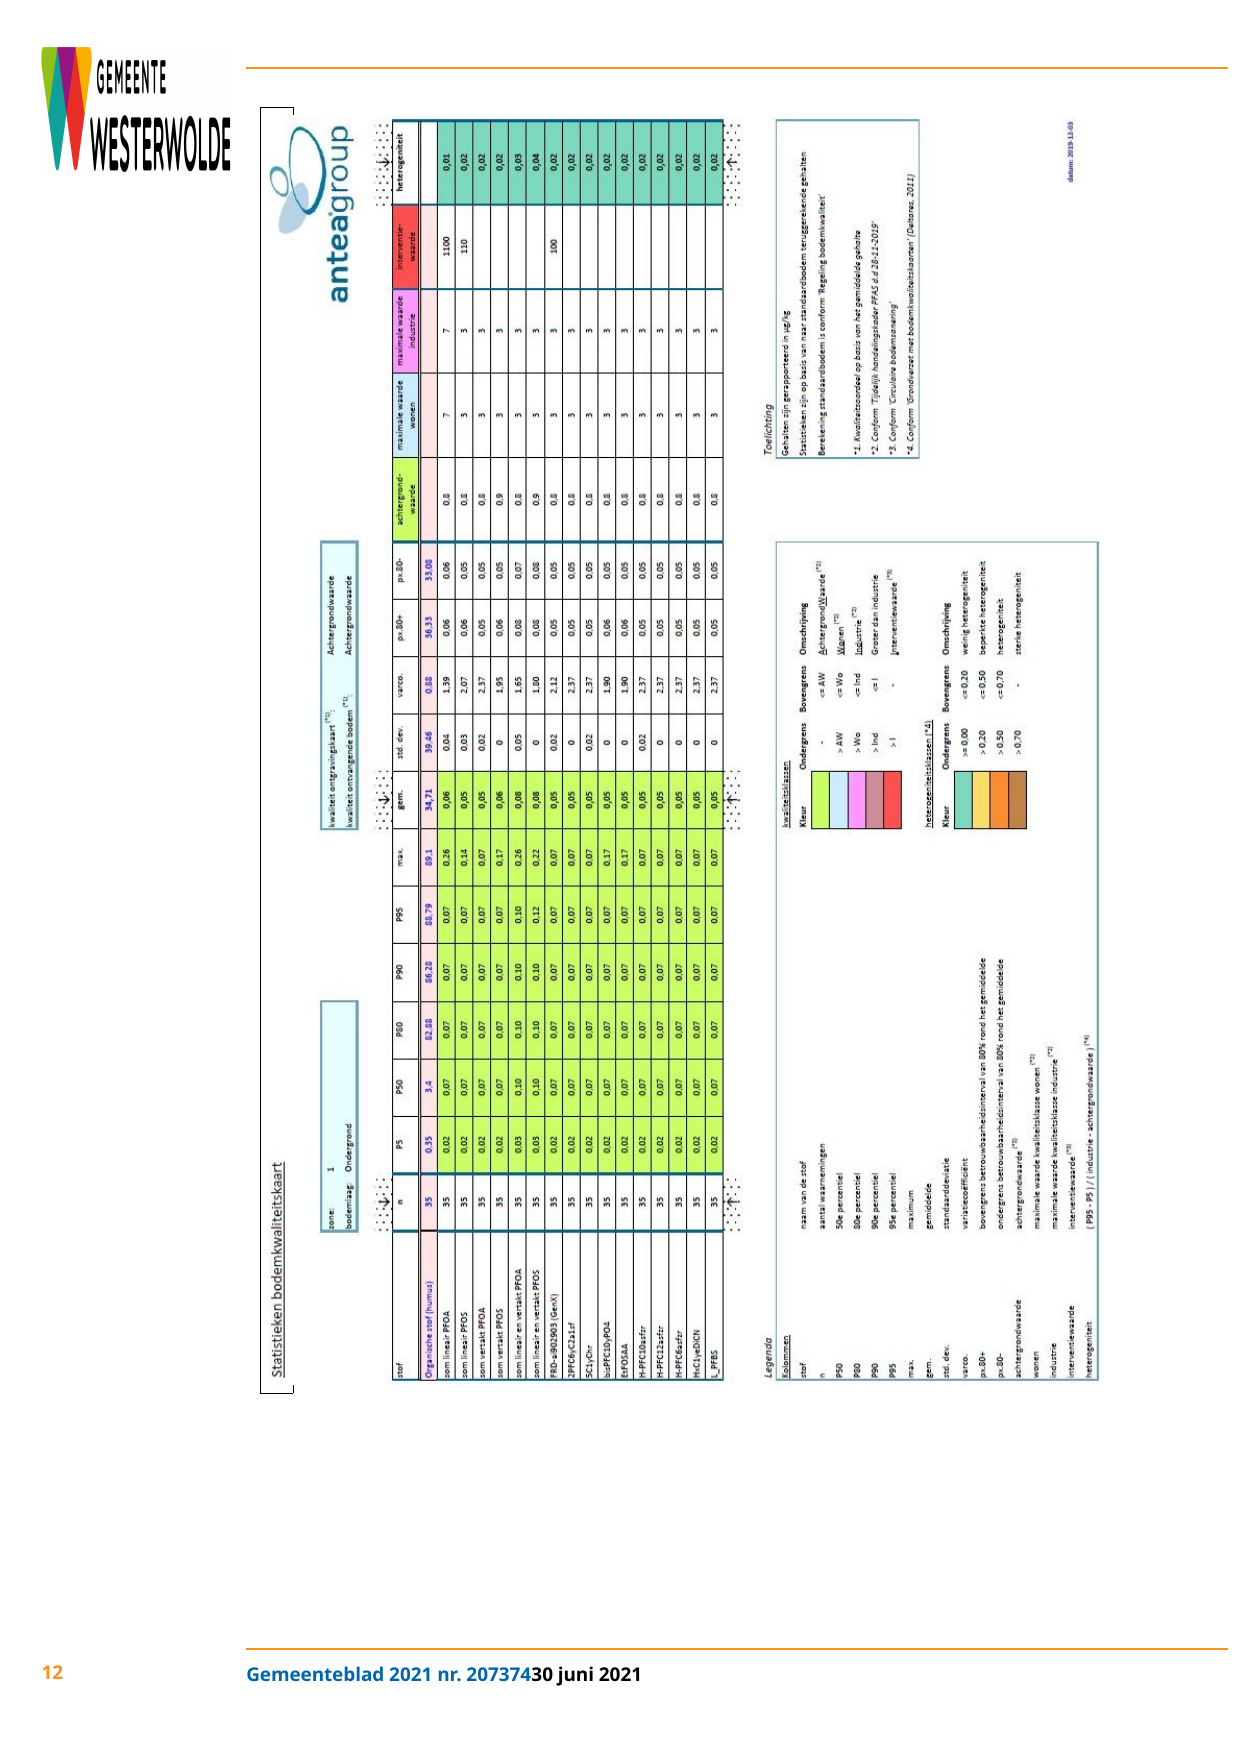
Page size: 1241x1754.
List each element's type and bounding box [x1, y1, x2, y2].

picture [268, 115, 1101, 1385]
picture [41, 47, 231, 172]
